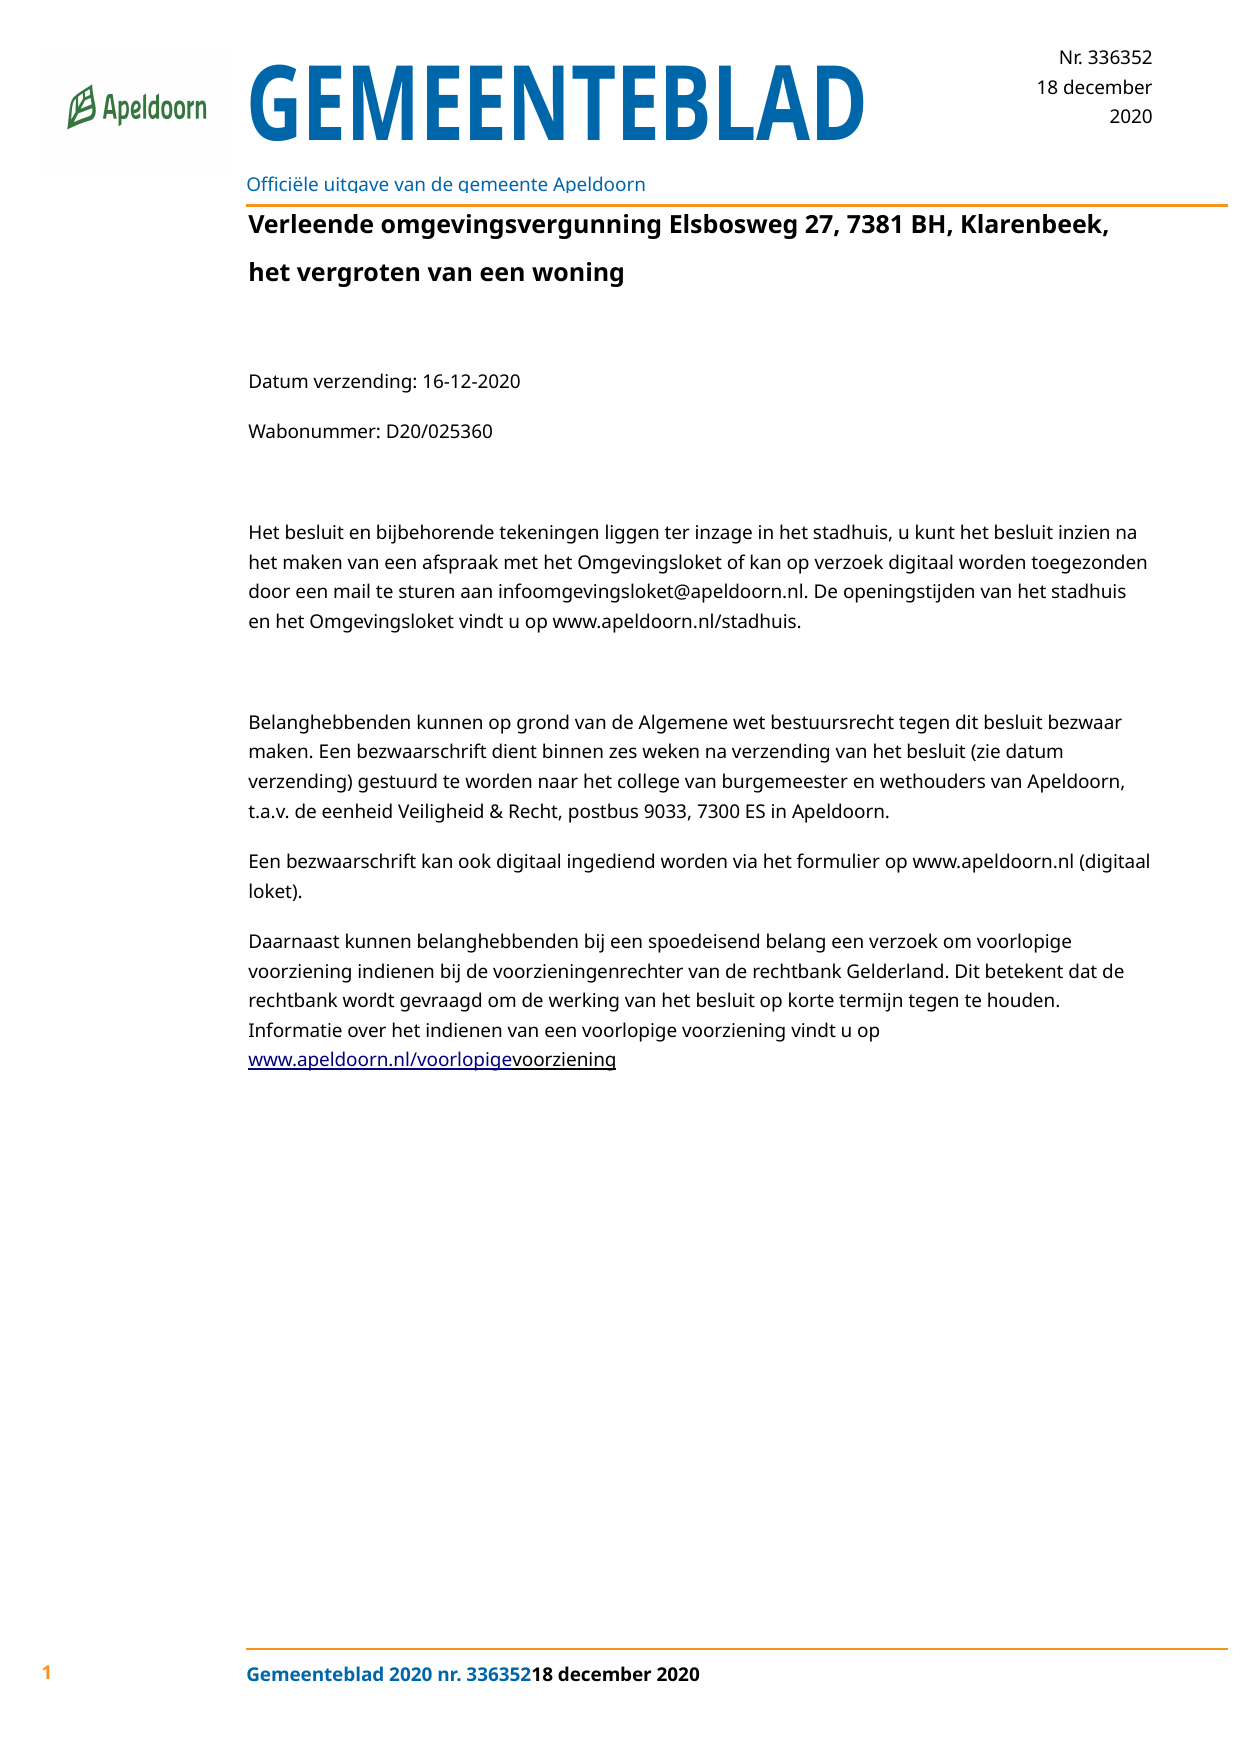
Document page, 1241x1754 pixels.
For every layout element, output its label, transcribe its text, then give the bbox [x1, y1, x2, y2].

text Belanghebbenden kunnen op grond van de Algemene wet bestuursrecht tegen dit besluit bezwaar maken. Een bezwaarschrift dient binnen zes weken na verzending van het besluit (zie datum verzending) gestuurd te worden naar het college van burgemeester en wethouders van Apeldoorn, t.a.v. de eenheid Veiligheid & Recht, postbus 9033, 7300 ES in Apeldoorn. [248, 709, 1152, 824]
text Het besluit en bijbehorende tekeningen liggen ter inzage in het stadhuis, u kunt het besluit inzien na het maken van een afspraak met het Omgevingsloket of kan op verzoek digitaal worden toegezonden door een mail te sturen aan infoomgevingsloket@apeldoorn.nl. De openingstijden van het stadhuis en het Omgevingsloket vindt u op www.apeldoorn.nl/stadhuis. [248, 519, 1152, 634]
text Wabonummer: D20/025360 [248, 419, 1152, 444]
text Verleende omgevingsvergunning Elsbosweg 27, 7381 BH, Klarenbeek, het vergroten van een woning [248, 207, 1152, 288]
text Een bezwaarschrift kan ook digitaal ingediend worden via het formulier op www.apeldoorn.nl (digitaal loket). [248, 848, 1152, 904]
text Daarnaast kunnen belanghebbenden bij een spoedeisend belang een verzoek om voorlopige voorziening indienen bij de voorzieningenrechter van de rechtbank Gelderland. Dit betekent dat de rechtbank wordt gevraagd om de werking van het besluit op korte termijn tegen te houden. Informatie over het indienen van een voorlopige voorziening vindt u op www.apeldoorn.nl/voorlopigevoorziening [248, 928, 1152, 1072]
text Datum verzending: 16-12-2020 [248, 368, 1152, 394]
picture [41, 47, 231, 172]
